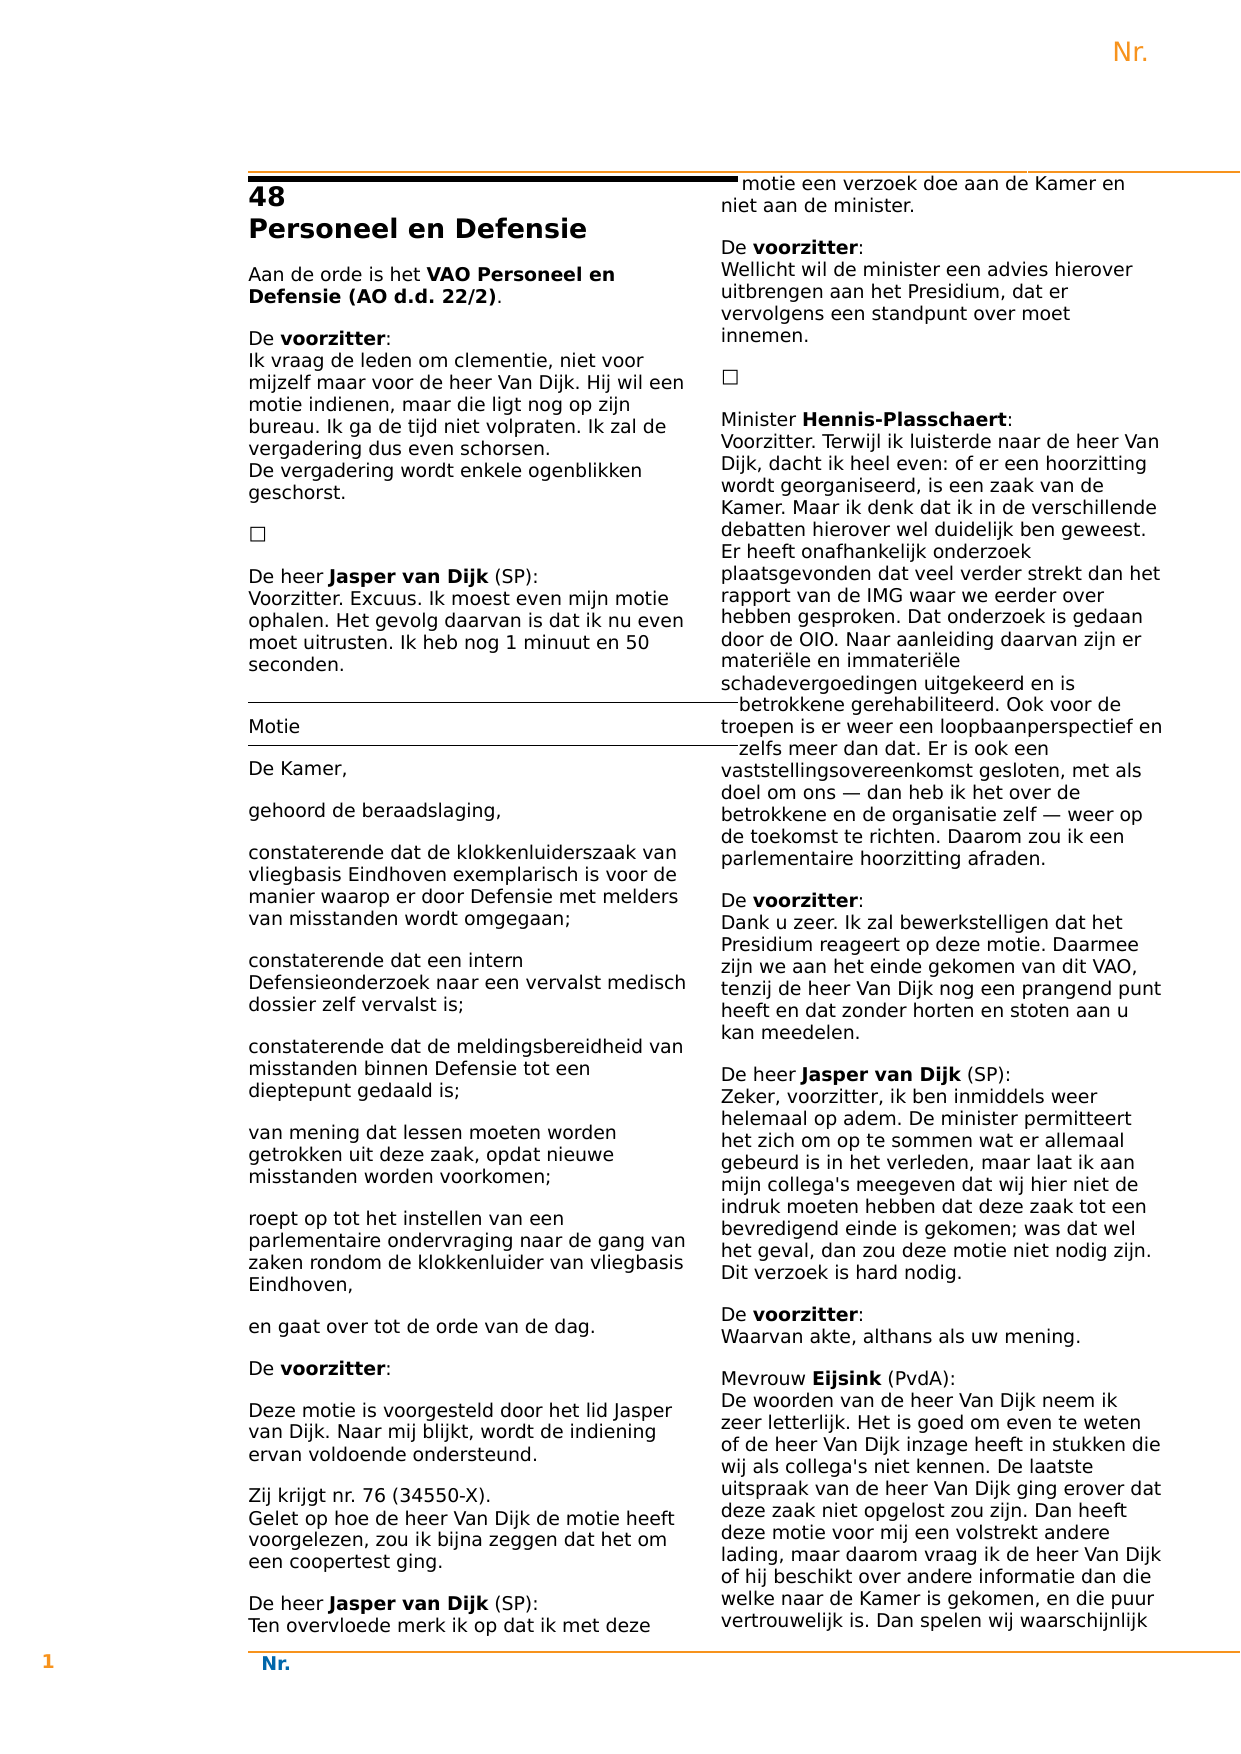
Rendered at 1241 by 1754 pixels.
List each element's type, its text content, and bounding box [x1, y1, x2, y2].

text roept op tot het instellen van een parlementaire ondervraging naar de gang van zaken rondom de klokkenluider van vliegbasis Eindhoven, [248, 1208, 691, 1296]
text Minister Hennis-Plasschaert: [721, 409, 1163, 431]
text De heer Jasper van Dijk (SP): [248, 566, 691, 588]
text De voorzitter: [248, 328, 691, 350]
text De heer Jasper van Dijk (SP): [721, 1064, 1163, 1086]
text constaterende dat de meldingsbereidheid van misstanden binnen Defensie tot een dieptepunt gedaald is; [248, 1036, 691, 1102]
text Waarvan akte, althans als uw mening. [721, 1326, 1163, 1348]
text Ik vraag de leden om clementie, niet voor mijzelf maar voor de heer Van Dijk. Hij wil een motie indienen, maar die ligt nog op zijn bureau. Ik ga de tijd niet volpraten. Ik zal de vergadering dus even schorsen. [248, 350, 691, 460]
text Wellicht wil de minister een advies hierover uitbrengen aan het Presidium, dat er vervolgens een standpunt over moet innemen. [721, 259, 1163, 347]
text De voorzitter: [721, 237, 1163, 259]
text constaterende dat een intern Defensieonderzoek naar een vervalst medisch dossier zelf vervalst is; [248, 950, 691, 1016]
text Deze motie is voorgesteld door het lid Jasper van Dijk. Naar mij blijkt, wordt de indiening ervan voldoende ondersteund. [248, 1399, 691, 1465]
text Mevrouw Eijsink (PvdA): [721, 1368, 1163, 1390]
text Motie [248, 716, 691, 738]
text Gelet op hoe de heer Van Dijk de motie heeft voorgelezen, zou ik bijna zeggen dat het om een coopertest ging. [248, 1507, 691, 1573]
text Aan de orde is het VAO Personeel en Defensie (AO d.d. 22/2). [248, 264, 691, 308]
text De heer Jasper van Dijk (SP): [248, 1593, 691, 1615]
text gehoord de beraadslaging, [248, 800, 691, 822]
text Ten overvloede merk ik op dat ik met deze [248, 1615, 691, 1637]
text De Kamer, [248, 758, 691, 780]
text en gaat over tot de orde van de dag. [248, 1316, 691, 1337]
text ⬜ [721, 367, 1163, 389]
text Zeker, voorzitter, ik ben inmiddels weer helemaal op adem. De minister permitteert het zich om op te sommen wat er allemaal gebeurd is in het verleden, maar laat ik aan mijn collega's meegeven dat wij hier niet de indruk moeten hebben dat deze zaak tot een bevredigend einde is gekomen; was dat wel het geval, dan zou deze motie niet nodig zijn. Dit verzoek is hard nodig. [721, 1086, 1163, 1284]
title 48 Personeel en Defensie [248, 182, 691, 244]
text De voorzitter: [721, 1304, 1163, 1326]
text constaterende dat de klokkenluiderszaak van vliegbasis Eindhoven exemplarisch is voor de manier waarop er door Defensie met melders van misstanden wordt omgegaan; [248, 842, 691, 930]
text De voorzitter: [248, 1357, 691, 1379]
text Dank u zeer. Ik zal bewerkstelligen dat het Presidium reageert op deze motie. Daarmee zijn we aan het einde gekomen van dit VAO, tenzij de heer Van Dijk nog een prangend punt heeft en dat zonder horten en stoten aan u kan meedelen. [721, 912, 1163, 1044]
text De voorzitter: [721, 890, 1163, 912]
text ⬜ [248, 524, 691, 546]
text De woorden van de heer Van Dijk neem ik zeer letterlijk. Het is goed om even te weten of de heer Van Dijk inzage heeft in stukken die wij als collega's niet kennen. De laatste uitspraak van de heer Van Dijk ging erover dat deze zaak niet opgelost zou zijn. Dan heeft deze motie voor mij een volstrekt andere lading, maar daarom vraag ik de heer Van Dijk of hij beschikt over andere informatie dan die welke naar de Kamer is gekomen, en die puur vertrouwelijk is. Dan spelen wij waarschijnlijk [721, 1390, 1163, 1632]
text De vergadering wordt enkele ogenblikken geschorst. [248, 460, 691, 504]
text van mening dat lessen moeten worden getrokken uit deze zaak, opdat nieuwe misstanden worden voorkomen; [248, 1122, 691, 1188]
text Zij krijgt nr. 76 (34550-X). [248, 1485, 691, 1507]
text Voorzitter. Excuus. Ik moest even mijn motie ophalen. Het gevolg daarvan is dat ik nu even moet uitrusten. Ik heb nog 1 minuut en 50 seconden. [248, 588, 691, 676]
text Voorzitter. Terwijl ik luisterde naar de heer Van Dijk, dacht ik heel even: of er een hoorzitting wordt georganiseerd, is een zaak van de Kamer. Maar ik denk dat ik in de verschillende debatten hierover wel duidelijk ben geweest. Er heeft onafhankelijk onderzoek plaatsgevonden dat veel verder strekt dan het rapport van de IMG waar we eerder over hebben gesproken. Dat onderzoek is gedaan door de OIO. Naar aanleiding daarvan zijn er materiële en immateriële schadevergoedingen uitgekeerd en is betrokkene gerehabiliteerd. Ook voor de troepen is er weer een loopbaanperspectief en zelfs meer dan dat. Er is ook een vaststellingsovereenkomst gesloten, met als doel om ons — dan heb ik het over de betrokkene en de organisatie zelf — weer op de toekomst te richten. Daarom zou ik een parlementaire hoorzitting afraden. [721, 431, 1163, 870]
text motie een verzoek doe aan de Kamer en niet aan de minister. [721, 173, 1163, 217]
